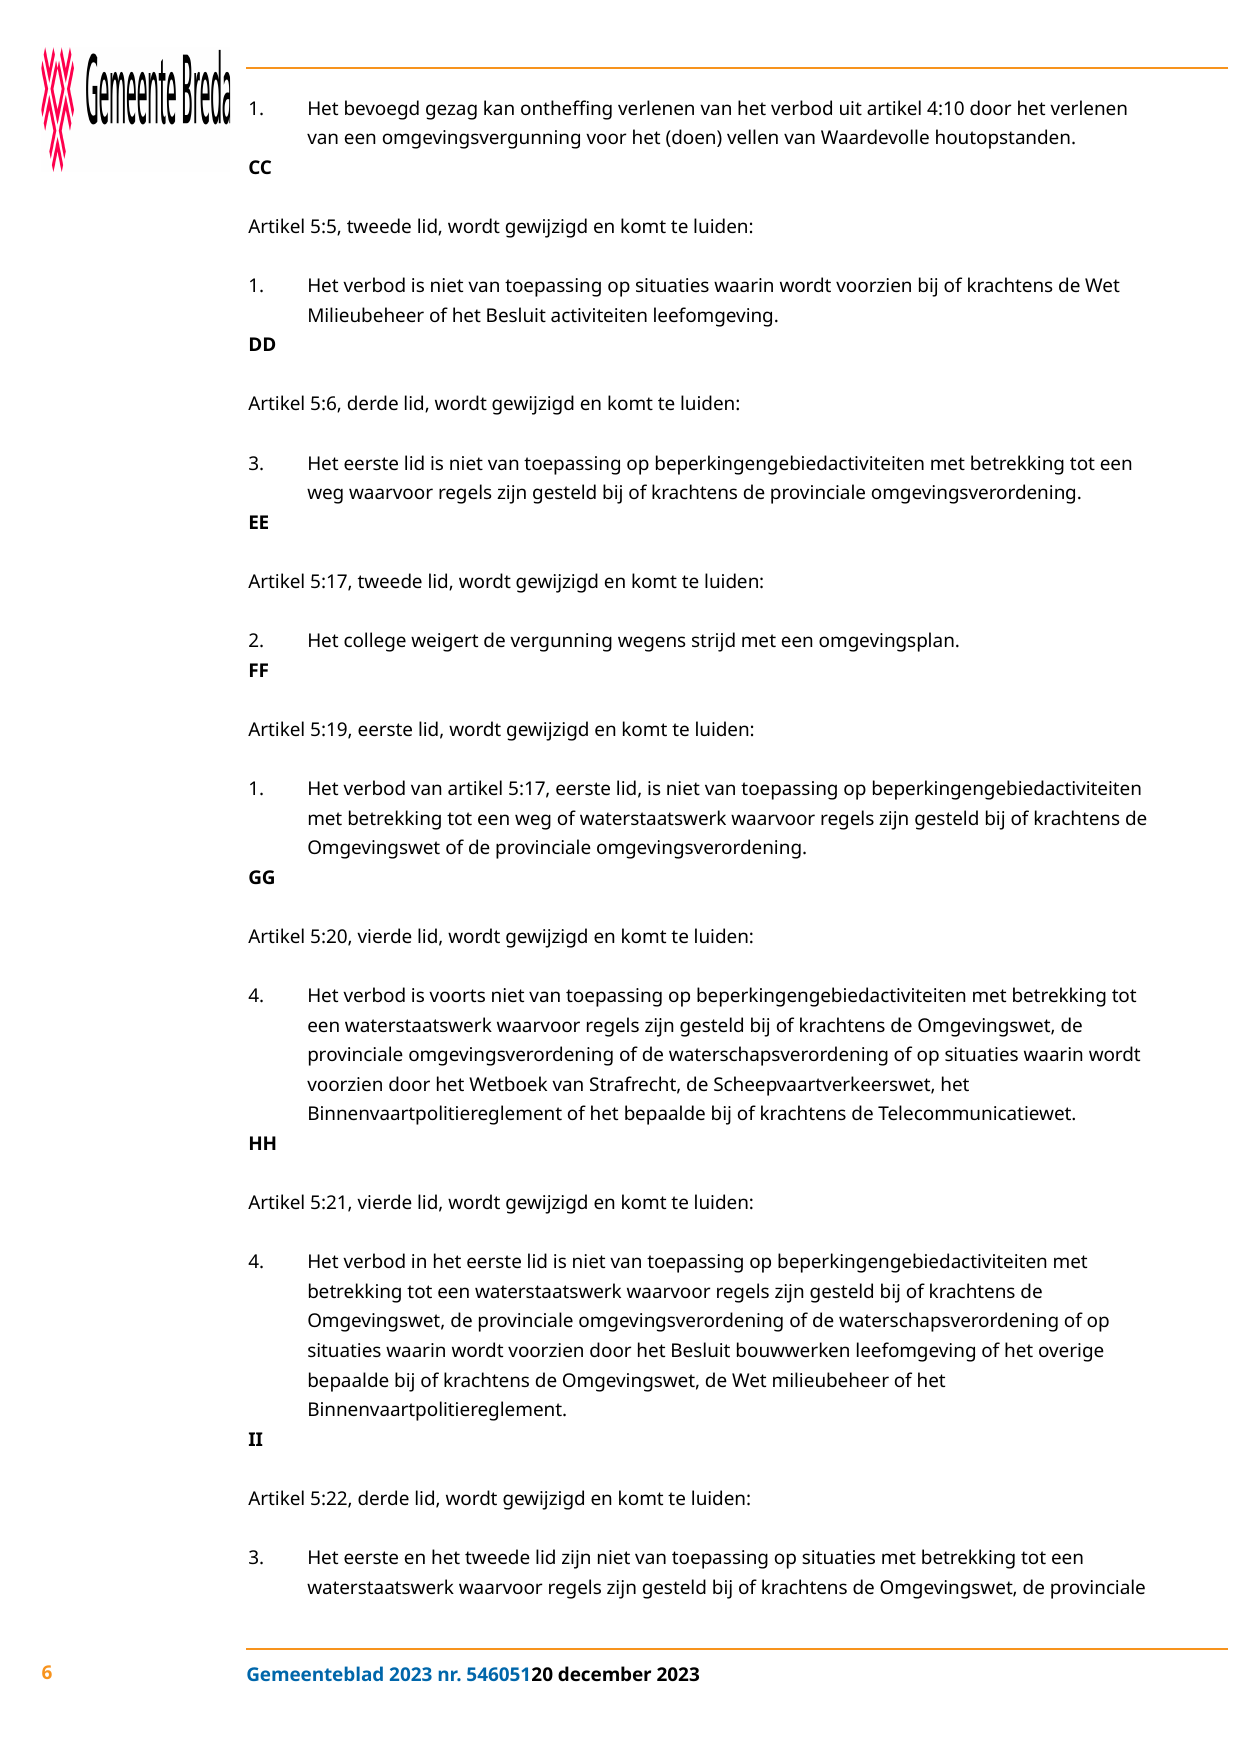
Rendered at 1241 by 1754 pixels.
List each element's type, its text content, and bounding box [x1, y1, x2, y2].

list Het eerste en het tweede lid zijn niet van toepassing op situaties met betrekking tot een waterstaatswerk waarvoor regels zijn gesteld bij of krachtens de Omgevingswet, de provinciale [248, 1544, 1152, 1600]
text Artikel 5:22, derde lid, wordt gewijzigd en komt te luiden: [248, 1485, 1152, 1511]
text Artikel 5:21, vierde lid, wordt gewijzigd en komt te luiden: [248, 1189, 1152, 1215]
text EE [248, 509, 1152, 535]
text DD [248, 331, 1152, 357]
text HH [248, 1130, 1152, 1156]
text GG [248, 864, 1152, 890]
text FF [248, 657, 1152, 683]
text Artikel 5:19, eerste lid, wordt gewijzigd en komt te luiden: [248, 716, 1152, 742]
list Het bevoegd gezag kan ontheffing verlenen van het verbod uit artikel 4:10 door het verlenen van een omgevingsvergunning voor het (doen) vellen van Waardevolle houtopstanden. [248, 95, 1152, 150]
list Het verbod is niet van toepassing op situaties waarin wordt voorzien bij of krachtens de Wet Milieubeheer of het Besluit activiteiten leefomgeving. [248, 272, 1152, 328]
list Het eerste lid is niet van toepassing op beperkingengebiedactiviteiten met betrekking tot een weg waarvoor regels zijn gesteld bij of krachtens de provinciale omgevingsverordening. [248, 450, 1152, 505]
text Artikel 5:5, tweede lid, wordt gewijzigd en komt te luiden: [248, 213, 1152, 239]
list Het verbod van artikel 5:17, eerste lid, is niet van toepassing op beperkingengebiedactiviteiten met betrekking tot een weg of waterstaatswerk waarvoor regels zijn gesteld bij of krachtens de Omgevingswet of de provinciale omgevingsverordening. [248, 775, 1152, 860]
text Artikel 5:20, vierde lid, wordt gewijzigd en komt te luiden: [248, 923, 1152, 949]
text II [248, 1426, 1152, 1452]
text Artikel 5:17, tweede lid, wordt gewijzigd en komt te luiden: [248, 568, 1152, 594]
text CC [248, 154, 1152, 180]
list Het verbod is voorts niet van toepassing op beperkingengebiedactiviteiten met betrekking tot een waterstaatswerk waarvoor regels zijn gesteld bij of krachtens de Omgevingswet, de provinciale omgevingsverordening of de waterschapsverordening of op situaties waarin wordt voorzien door het Wetboek van Strafrecht, de Scheepvaartverkeerswet, het Binnenvaartpolitiereglement of het bepaalde bij of krachtens de Telecommunicatiewet. [248, 982, 1152, 1126]
text Artikel 5:6, derde lid, wordt gewijzigd en komt te luiden: [248, 391, 1152, 416]
picture [41, 47, 231, 172]
list Het verbod in het eerste lid is niet van toepassing op beperkingengebiedactiviteiten met betrekking tot een waterstaatswerk waarvoor regels zijn gesteld bij of krachtens de Omgevingswet, de provinciale omgevingsverordening of de waterschapsverordening of op situaties waarin wordt voorzien door het Besluit bouwwerken leefomgeving of het overige bepaalde bij of krachtens de Omgevingswet, de Wet milieubeheer of het Binnenvaartpolitiereglement. [248, 1248, 1152, 1422]
list Het college weigert de vergunning wegens strijd met een omgevingsplan. [248, 627, 1152, 653]
